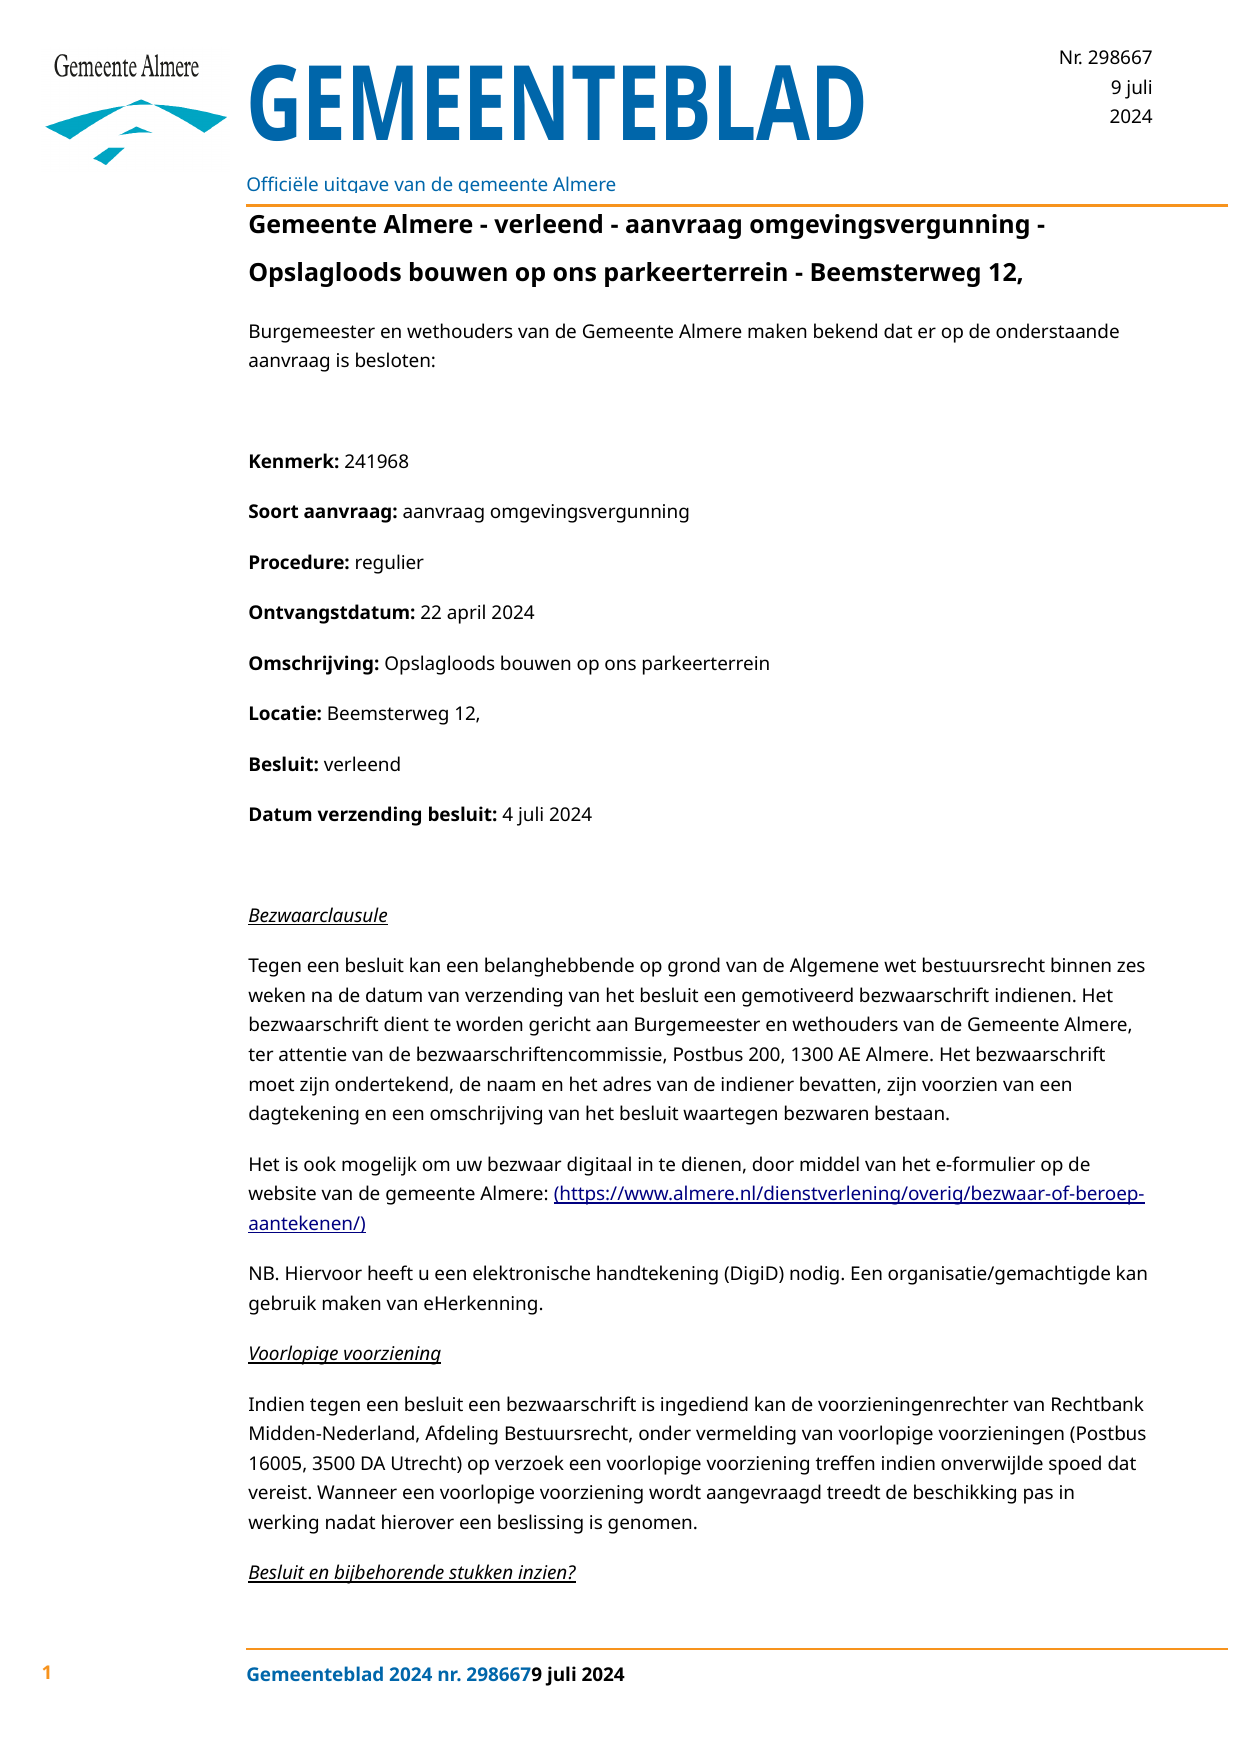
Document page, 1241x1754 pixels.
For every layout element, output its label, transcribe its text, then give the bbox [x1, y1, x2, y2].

text Procedure: regulier [248, 549, 1152, 575]
text Gemeente Almere - verleend - aanvraag omgevingsvergunning - Opslagloods bouwen op ons parkeerterrein - Beemsterweg 12, [248, 207, 1152, 288]
text Burgemeester en wethouders van de Gemeente Almere maken bekend dat er op de onderstaande aanvraag is besloten: [248, 318, 1152, 373]
text Soort aanvraag: aanvraag omgevingsvergunning [248, 499, 1152, 524]
text Kenmerk: 241968 [248, 448, 1152, 474]
text NB. Hiervoor heeft u een elektronische handtekening (DigiD) nodig. Een organisatie/gemachtigde kan gebruik maken van eHerkenning. [248, 1260, 1152, 1316]
text Datum verzending besluit: 4 juli 2024 [248, 801, 1152, 827]
text Indien tegen een besluit een bezwaarschrift is ingediend kan de voorzieningenrechter van Rechtbank Midden-Nederland, Afdeling Bestuursrecht, onder vermelding van voorlopige voorzieningen (Postbus 16005, 3500 DA Utrecht) op verzoek een voorlopige voorziening treffen indien onverwijlde spoed dat vereist. Wanneer een voorlopige voorziening wordt aangevraagd treedt de beschikking pas in werking nadat hierover een beslissing is genomen. [248, 1391, 1152, 1535]
picture [41, 47, 231, 172]
text Voorlopige voorziening [248, 1340, 1152, 1366]
text Tegen een besluit kan een belanghebbende op grond van de Algemene wet bestuursrecht binnen zes weken na de datum van verzending van het besluit een gemotiveerd bezwaarschrift indienen. Het bezwaarschrift dient te worden gericht aan Burgemeester en wethouders van de Gemeente Almere, ter attentie van de bezwaarschriftencommissie, Postbus 200, 1300 AE Almere. Het bezwaarschrift moet zijn ondertekend, de naam en het adres van de indiener bevatten, zijn voorzien van een dagtekening en een omschrijving van het besluit waartegen bezwaren bestaan. [248, 952, 1152, 1126]
text Locatie: Beemsterweg 12, [248, 700, 1152, 726]
text Bezwaarclausule [248, 902, 1152, 928]
text Besluit en bijbehorende stukken inzien? [248, 1559, 1152, 1585]
text Omschrijving: Opslagloods bouwen op ons parkeerterrein [248, 650, 1152, 676]
text Het is ook mogelijk om uw bezwaar digitaal in te dienen, door middel van het e-formulier op de website van de gemeente Almere: (https://www.almere.nl/dienstverlening/overig/bezwaar-of-beroep-aantekenen/) [248, 1151, 1152, 1236]
text Ontvangstdatum: 22 april 2024 [248, 599, 1152, 625]
text Besluit: verleend [248, 751, 1152, 777]
